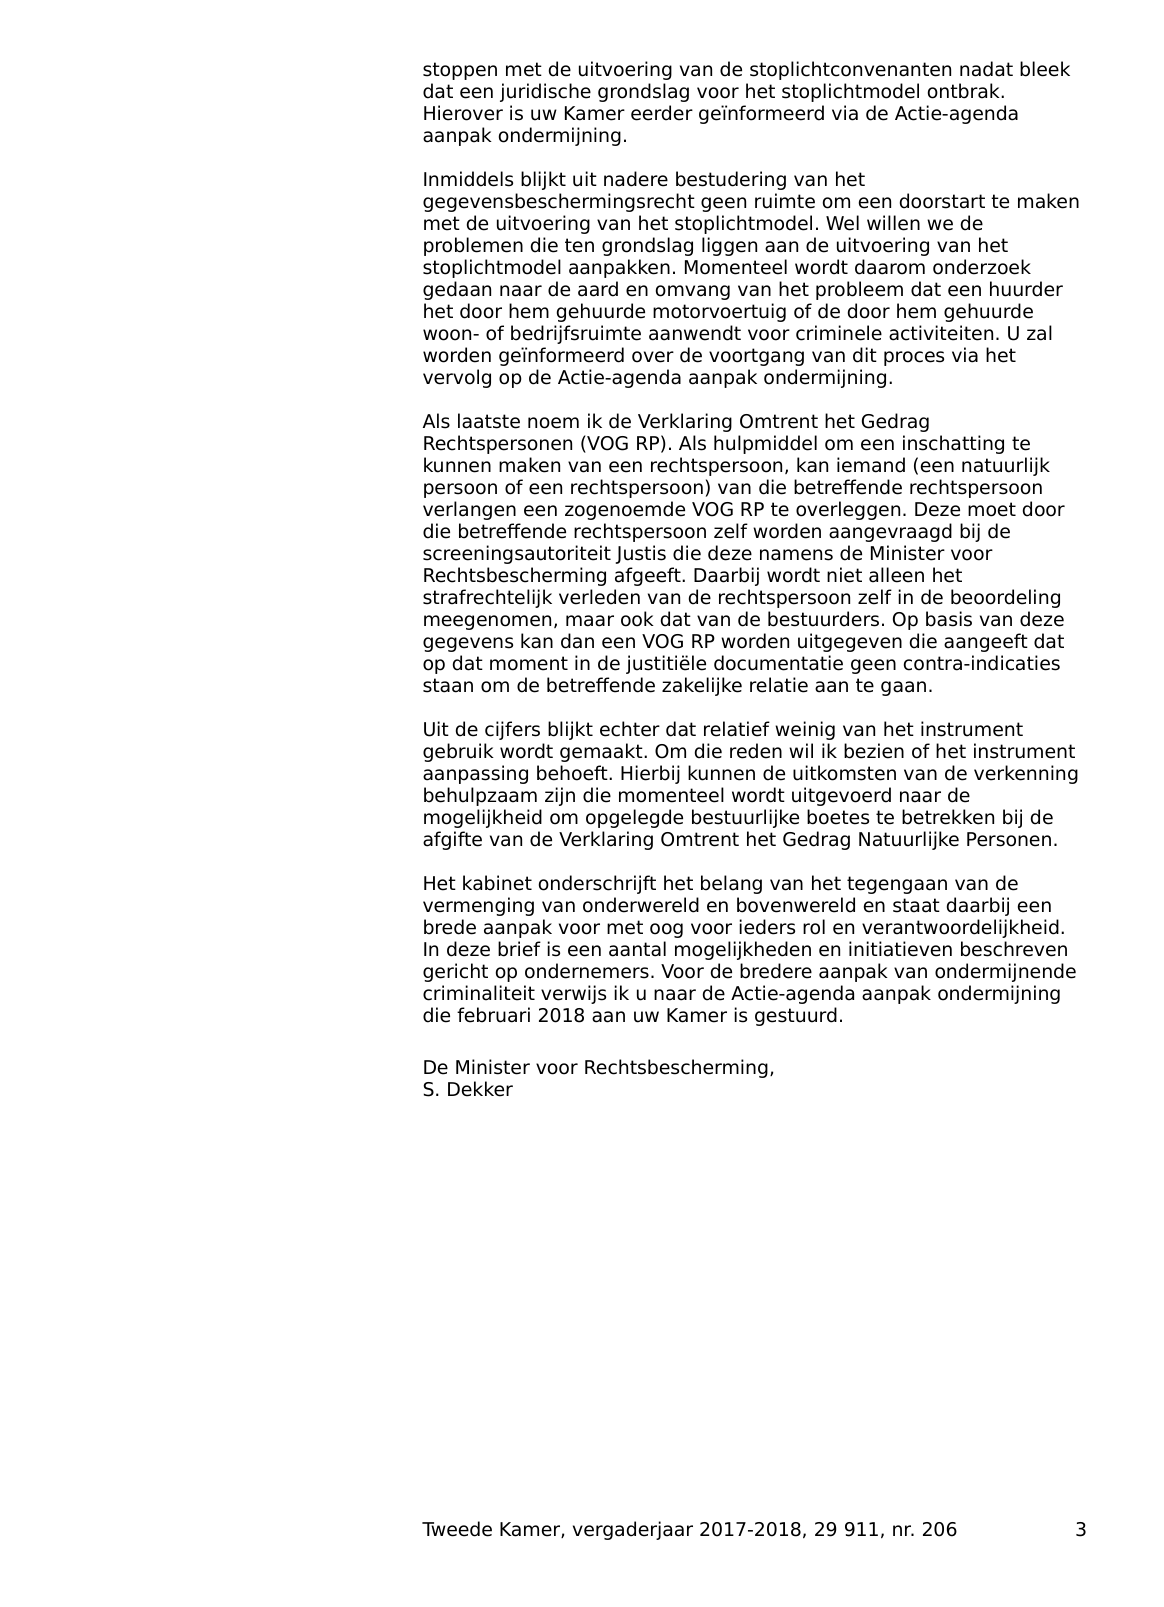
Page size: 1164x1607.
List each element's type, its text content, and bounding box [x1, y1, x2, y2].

text Als laatste noem ik de Verklaring Omtrent het Gedrag Rechtspersonen (VOG RP). Als hulpmiddel om een inschatting te kunnen maken van een rechtspersoon, kan iemand (een natuurlijk persoon of een rechtspersoon) van die betreffende rechtspersoon verlangen een zogenoemde VOG RP te overleggen. Deze moet door die betreffende rechtspersoon zelf worden aangevraagd bij de screeningsautoriteit Justis die deze namens de Minister voor Rechtsbescherming afgeeft. Daarbij wordt niet alleen het strafrechtelijk verleden van de rechtspersoon zelf in de beoordeling meegenomen, maar ook dat van de bestuurders. Op basis van deze gegevens kan dan een VOG RP worden uitgegeven die aangeeft dat op dat moment in de justitiële documentatie geen contra-indicaties staan om de betreffende zakelijke relatie aan te gaan. [422, 411, 1087, 697]
text Het kabinet onderschrijft het belang van het tegengaan van de vermenging van onderwereld en bovenwereld en staat daarbij een brede aanpak voor met oog voor ieders rol en verantwoordelijkheid. In deze brief is een aantal mogelijkheden en initiatieven beschreven gericht op ondernemers. Voor de bredere aanpak van ondermijnende criminaliteit verwijs ik u naar de Actie-agenda aanpak ondermijning die februari 2018 aan uw Kamer is gestuurd. [422, 873, 1087, 1027]
text stoppen met de uitvoering van de stoplichtconvenanten nadat bleek dat een juridische grondslag voor het stoplichtmodel ontbrak. Hierover is uw Kamer eerder geïnformeerd via de Actie-agenda aanpak ondermijning. [422, 59, 1087, 147]
text De Minister voor Rechtsbescherming, S. Dekker [422, 1057, 1087, 1101]
text Uit de cijfers blijkt echter dat relatief weinig van het instrument gebruik wordt gemaakt. Om die reden wil ik bezien of het instrument aanpassing behoeft. Hierbij kunnen de uitkomsten van de verkenning behulpzaam zijn die momenteel wordt uitgevoerd naar de mogelijkheid om opgelegde bestuurlijke boetes te betrekken bij de afgifte van de Verklaring Omtrent het Gedrag Natuurlijke Personen. [422, 719, 1087, 851]
text Inmiddels blijkt uit nadere bestudering van het gegevensbeschermingsrecht geen ruimte om een doorstart te maken met de uitvoering van het stoplichtmodel. Wel willen we de problemen die ten grondslag liggen aan de uitvoering van het stoplichtmodel aanpakken. Momenteel wordt daarom onderzoek gedaan naar de aard en omvang van het probleem dat een huurder het door hem gehuurde motorvoertuig of de door hem gehuurde woon- of bedrijfsruimte aanwendt voor criminele activiteiten. U zal worden geïnformeerd over de voortgang van dit proces via het vervolg op de Actie-agenda aanpak ondermijning. [422, 169, 1087, 389]
